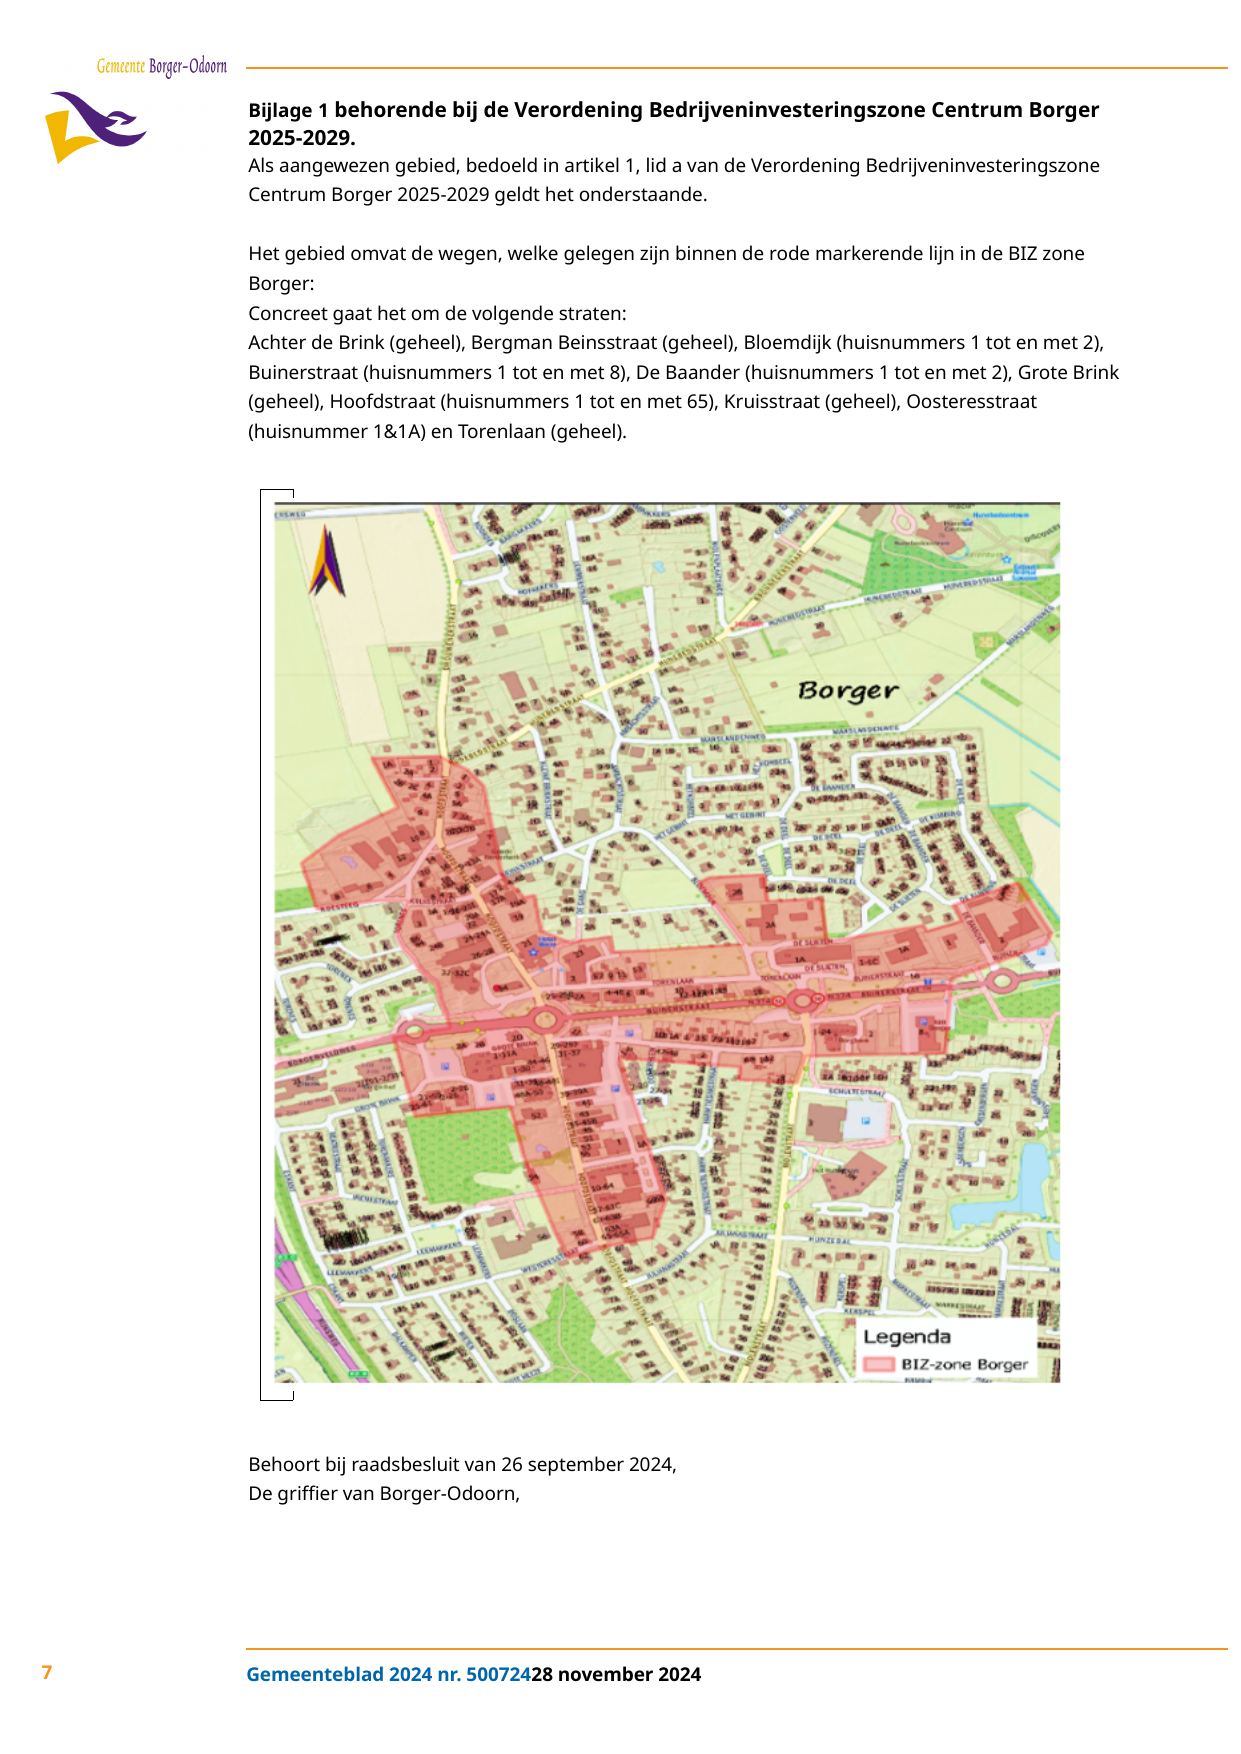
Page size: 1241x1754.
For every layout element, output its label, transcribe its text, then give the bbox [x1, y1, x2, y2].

text Concreet gaat het om de volgende straten: [248, 300, 1152, 325]
text Behoort bij raadsbesluit van 26 september 2024, [248, 1451, 1152, 1477]
text Als aangewezen gebied, bedoeld in artikel 1, lid a van de Verordening Bedrijveninvesteringszone Centrum Borger 2025-2029 geldt het onderstaande. [248, 152, 1152, 207]
picture [41, 47, 231, 172]
picture [268, 498, 1067, 1391]
text Achter de Brink (geheel), Bergman Beinsstraat (geheel), Bloemdijk (huisnummers 1 tot en met 2), Buinerstraat (huisnummers 1 tot en met 8), De Baander (huisnummers 1 tot en met 2), Grote Brink (geheel), Hoofdstraat (huisnummers 1 tot en met 65), Kruisstraat (geheel), Oosteresstraat (huisnummer 1&1A) en Torenlaan (geheel). [248, 329, 1152, 444]
text Het gebied omvat de wegen, welke gelegen zijn binnen de rode markerende lijn in de BIZ zone Borger: [248, 241, 1152, 296]
text De griffier van Borger-Odoorn, [248, 1480, 1152, 1506]
text Bijlage 1 behorende bij de Verordening Bedrijveninvesteringszone Centrum Borger 2025-2029. [248, 95, 1152, 152]
